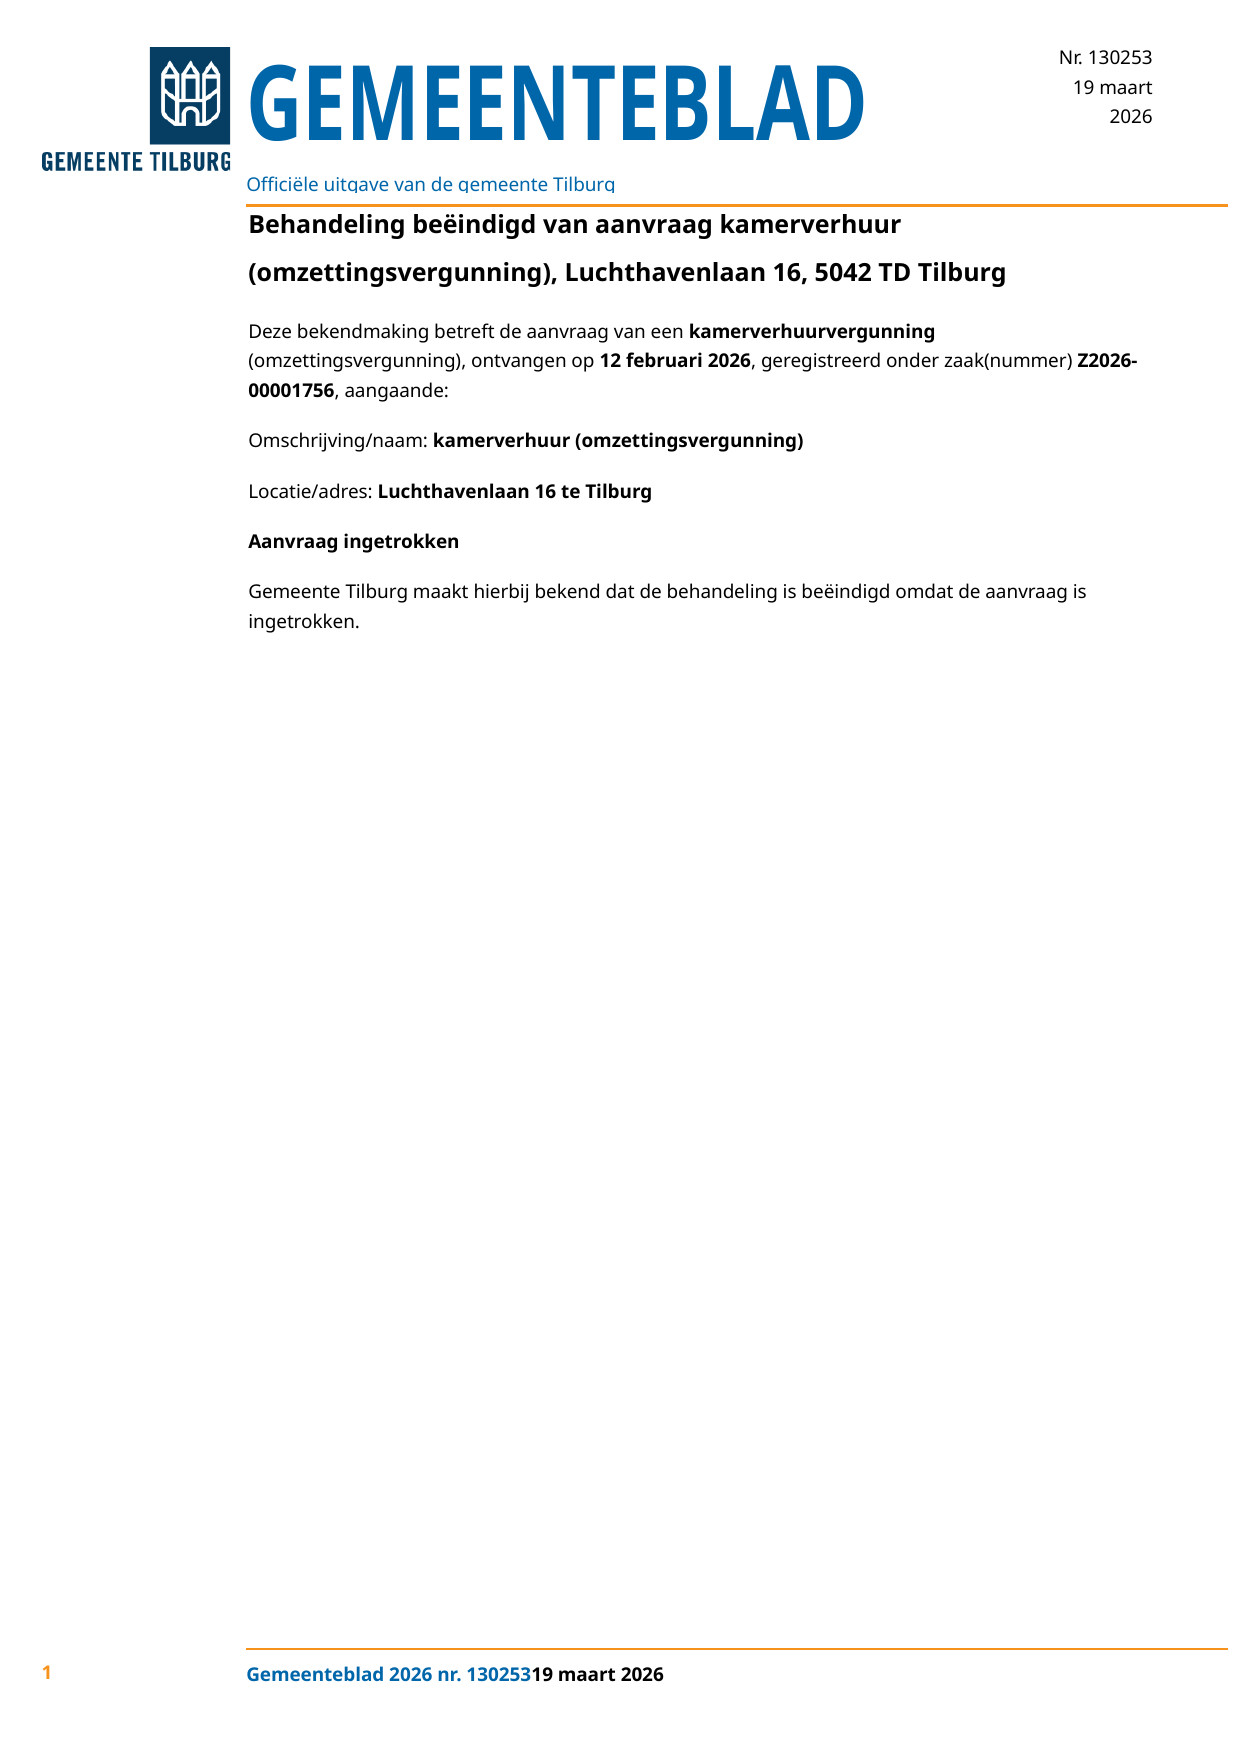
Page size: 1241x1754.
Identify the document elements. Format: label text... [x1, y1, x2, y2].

text Aanvraag ingetrokken [248, 528, 1152, 554]
text Gemeente Tilburg maakt hierbij bekend dat de behandeling is beëindigd omdat de aanvraag is ingetrokken. [248, 579, 1152, 634]
picture [41, 47, 231, 172]
text Deze bekendmaking betreft de aanvraag van een kamerverhuurvergunning (omzettingsvergunning), ontvangen op 12 februari 2026, geregistreerd onder zaak(nummer) Z2026-00001756, aangaande: [248, 318, 1152, 403]
text Omschrijving/naam: kamerverhuur (omzettingsvergunning) [248, 427, 1152, 453]
text Behandeling beëindigd van aanvraag kamerverhuur (omzettingsvergunning), Luchthavenlaan 16, 5042 TD Tilburg [248, 207, 1152, 288]
text Locatie/adres: Luchthavenlaan 16 te Tilburg [248, 478, 1152, 504]
